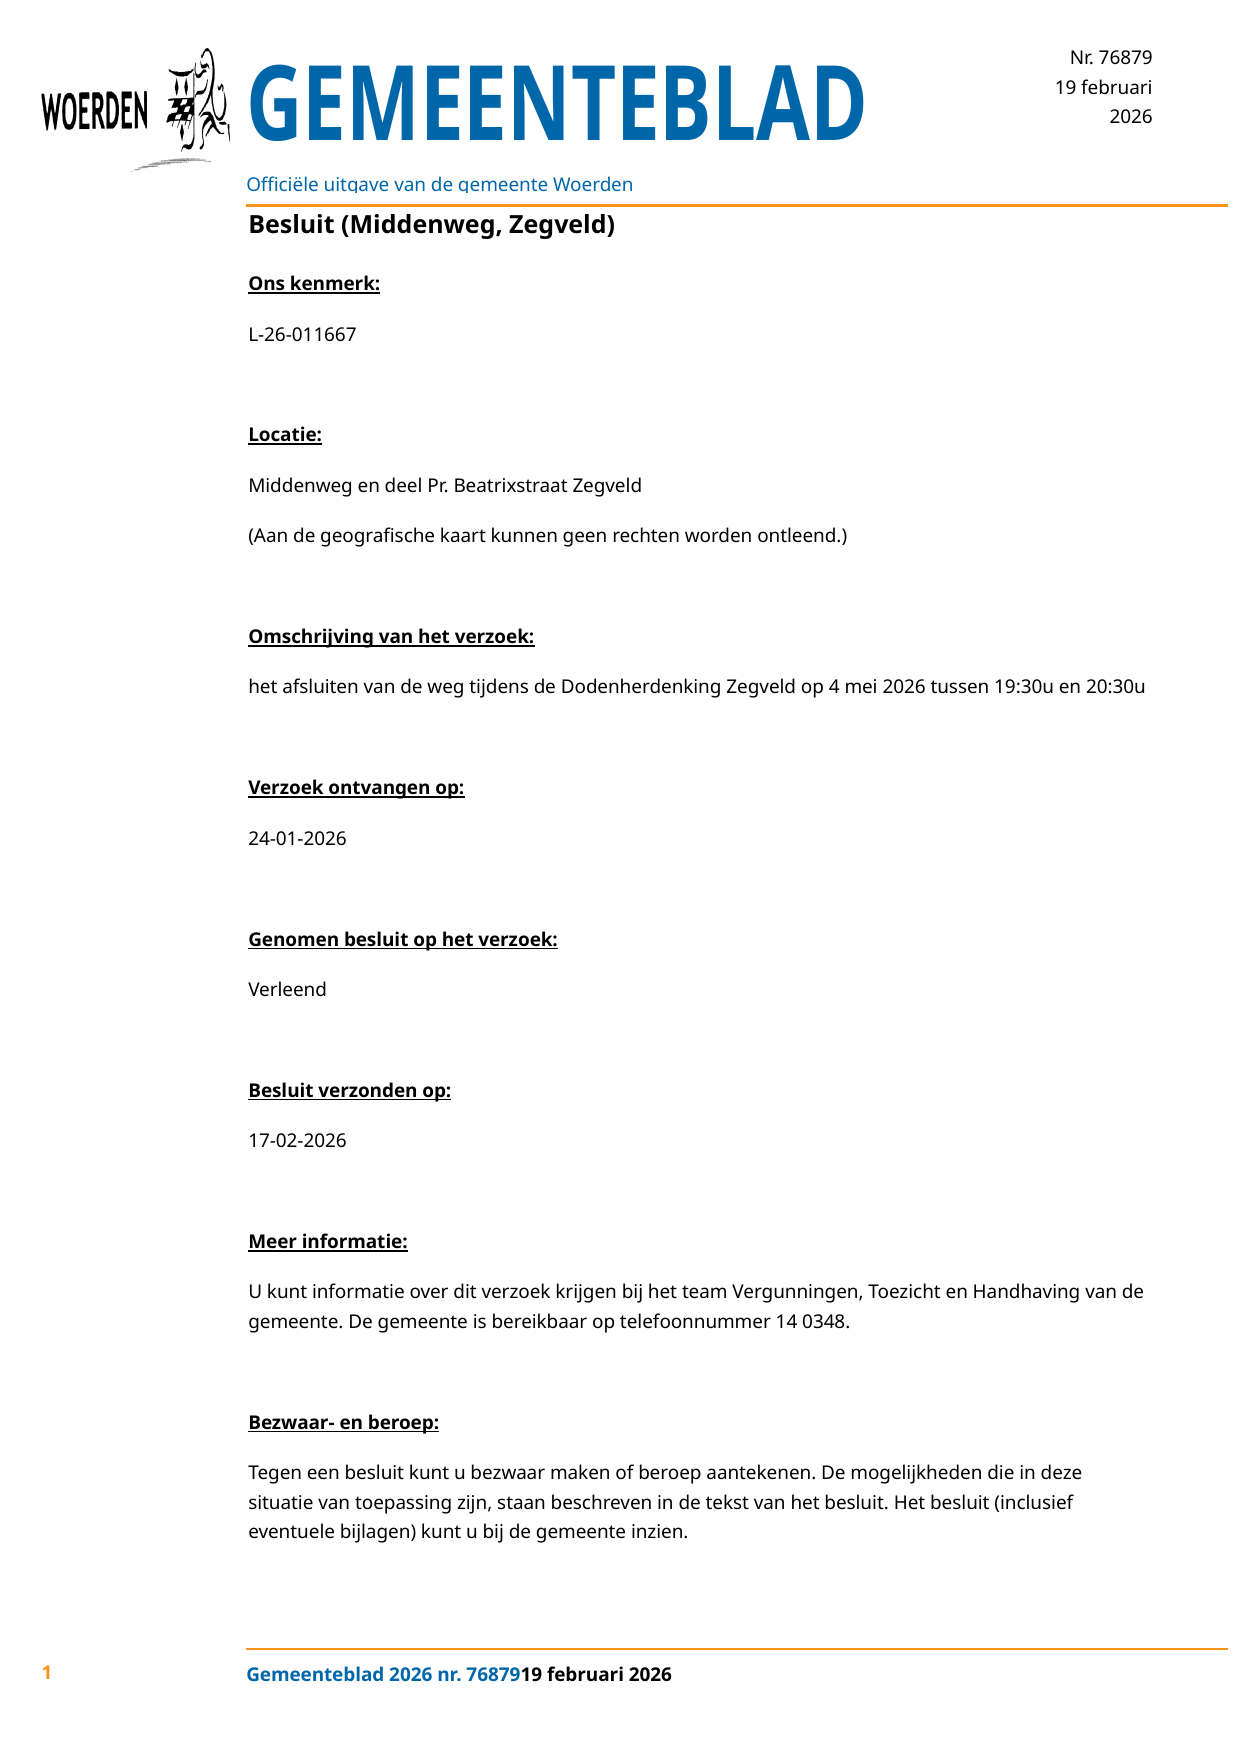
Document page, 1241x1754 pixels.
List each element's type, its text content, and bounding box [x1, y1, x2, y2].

text Tegen een besluit kunt u bezwaar maken of beroep aantekenen. De mogelijkheden die in deze situatie van toepassing zijn, staan beschreven in de tekst van het besluit. Het besluit (inclusief eventuele bijlagen) kunt u bij de gemeente inzien. [248, 1459, 1152, 1544]
text Locatie: [248, 422, 1152, 447]
text het afsluiten van de weg tijdens de Dodenherdenking Zegveld op 4 mei 2026 tussen 19:30u en 20:30u [248, 674, 1152, 699]
text (Aan de geografische kaart kunnen geen rechten worden ontleend.) [248, 522, 1152, 548]
text Ons kenmerk: [248, 270, 1152, 296]
text Meer informatie: [248, 1228, 1152, 1254]
text Verzoek ontvangen op: [248, 774, 1152, 800]
text Verleend [248, 976, 1152, 1002]
text 17-02-2026 [248, 1127, 1152, 1153]
text 24-01-2026 [248, 825, 1152, 851]
text U kunt informatie over dit verzoek krijgen bij het team Vergunningen, Toezicht en Handhaving van de gemeente. De gemeente is bereikbaar op telefoonnummer 14 0348. [248, 1279, 1152, 1334]
picture [41, 47, 231, 172]
text Besluit verzonden op: [248, 1077, 1152, 1103]
text Middenweg en deel Pr. Beatrixstraat Zegveld [248, 472, 1152, 498]
text Besluit (Middenweg, Zegveld) [248, 207, 1152, 241]
text Genomen besluit op het verzoek: [248, 926, 1152, 951]
text L-26-011667 [248, 321, 1152, 346]
text Bezwaar- en beroep: [248, 1409, 1152, 1435]
text Omschrijving van het verzoek: [248, 623, 1152, 649]
